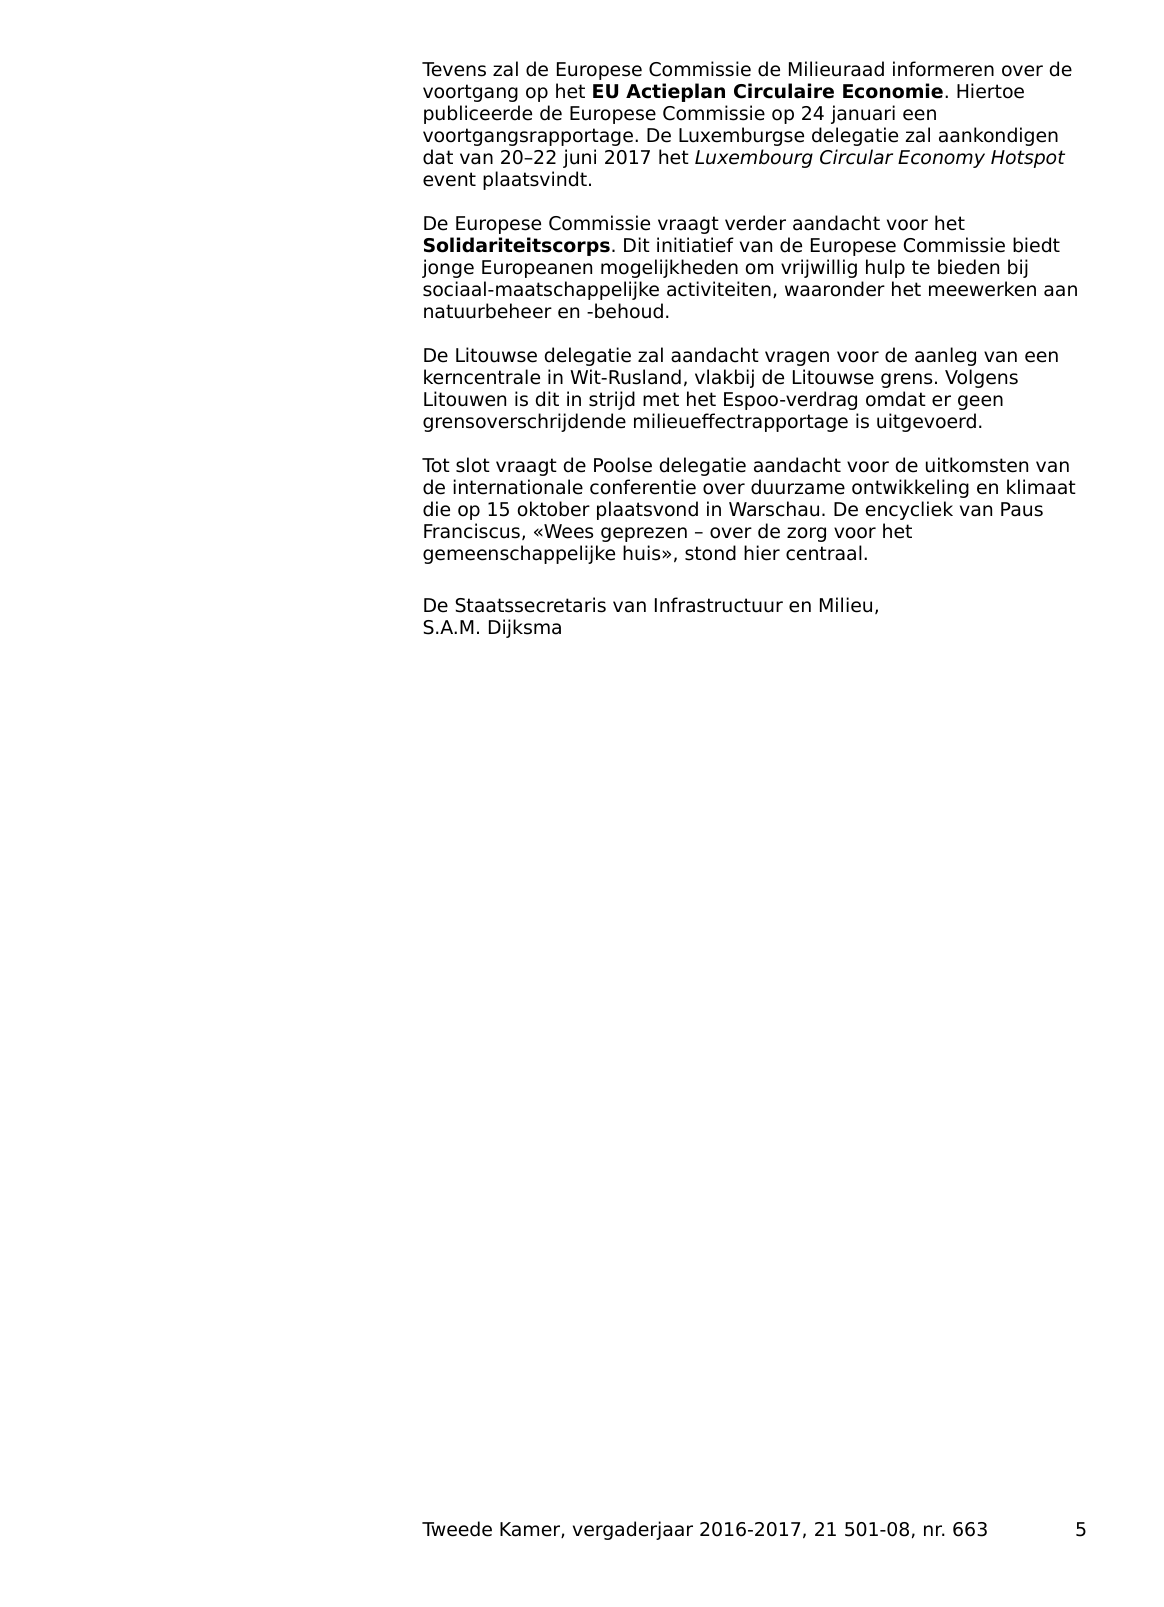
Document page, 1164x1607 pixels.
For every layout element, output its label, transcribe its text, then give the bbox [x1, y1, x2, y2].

text De Litouwse delegatie zal aandacht vragen voor de aanleg van een kerncentrale in Wit-Rusland, vlakbij de Litouwse grens. Volgens Litouwen is dit in strijd met het Espoo-verdrag omdat er geen grensoverschrijdende milieueffectrapportage is uitgevoerd. [422, 345, 1087, 433]
text Tevens zal de Europese Commissie de Milieuraad informeren over de voortgang op het EU Actieplan Circulaire Economie. Hiertoe publiceerde de Europese Commissie op 24 januari een voortgangsrapportage. De Luxemburgse delegatie zal aankondigen dat van 20–22 juni 2017 het Luxembourg Circular Economy Hotspot event plaatsvindt. [422, 59, 1087, 191]
text De Europese Commissie vraagt verder aandacht voor het Solidariteitscorps. Dit initiatief van de Europese Commissie biedt jonge Europeanen mogelijkheden om vrijwillig hulp te bieden bij sociaal-maatschappelijke activiteiten, waaronder het meewerken aan natuurbeheer en -behoud. [422, 213, 1087, 323]
text De Staatssecretaris van Infrastructuur en Milieu, S.A.M. Dijksma [422, 595, 1087, 639]
text Tot slot vraagt de Poolse delegatie aandacht voor de uitkomsten van de internationale conferentie over duurzame ontwikkeling en klimaat die op 15 oktober plaatsvond in Warschau. De encycliek van Paus Franciscus, «Wees geprezen – over de zorg voor het gemeenschappelijke huis», stond hier centraal. [422, 455, 1087, 565]
